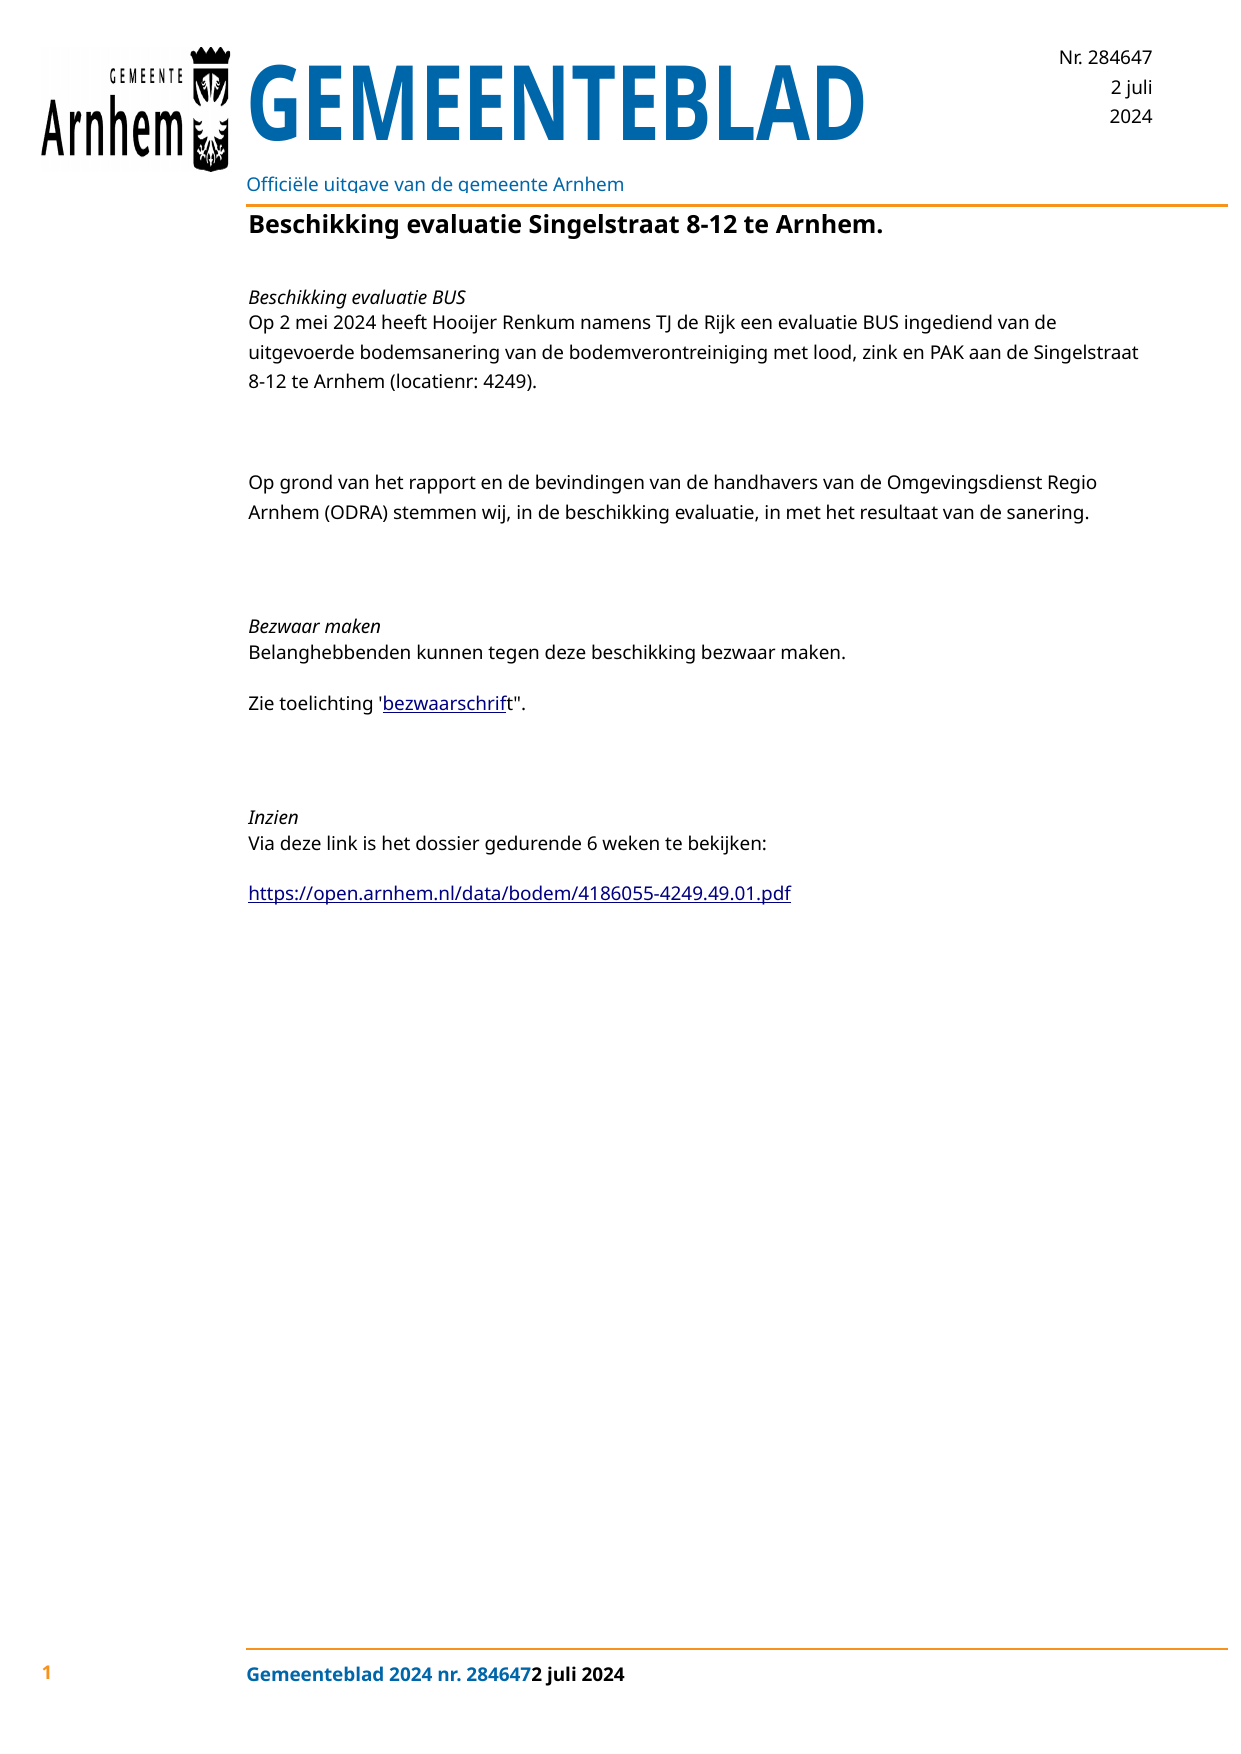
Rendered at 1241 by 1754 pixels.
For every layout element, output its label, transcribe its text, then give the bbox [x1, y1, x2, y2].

text Beschikking evaluatie BUS [248, 284, 1152, 309]
text Bezwaar maken [248, 613, 1152, 639]
picture [41, 47, 231, 172]
text Zie toelichting 'bezwaarschrift". [248, 690, 1152, 715]
text https://open.arnhem.nl/data/bodem/4186055-4249.49.01.pdf [248, 880, 1152, 906]
text Beschikking evaluatie Singelstraat 8-12 te Arnhem. [248, 207, 1152, 241]
text Belanghebbenden kunnen tegen deze beschikking bezwaar maken. [248, 639, 1152, 665]
text Inzien [248, 804, 1152, 830]
text Op 2 mei 2024 heeft Hooijer Renkum namens TJ de Rijk een evaluatie BUS ingediend van de uitgevoerde bodemsanering van de bodemverontreiniging met lood, zink en PAK aan de Singelstraat 8-12 te Arnhem (locatienr: 4249). [248, 309, 1152, 394]
text Op grond van het rapport en de bevindingen van de handhavers van de Omgevingsdienst Regio Arnhem (ODRA) stemmen wij, in de beschikking evaluatie, in met het resultaat van de sanering. [248, 469, 1152, 525]
text Via deze link is het dossier gedurende 6 weken te bekijken: [248, 830, 1152, 856]
